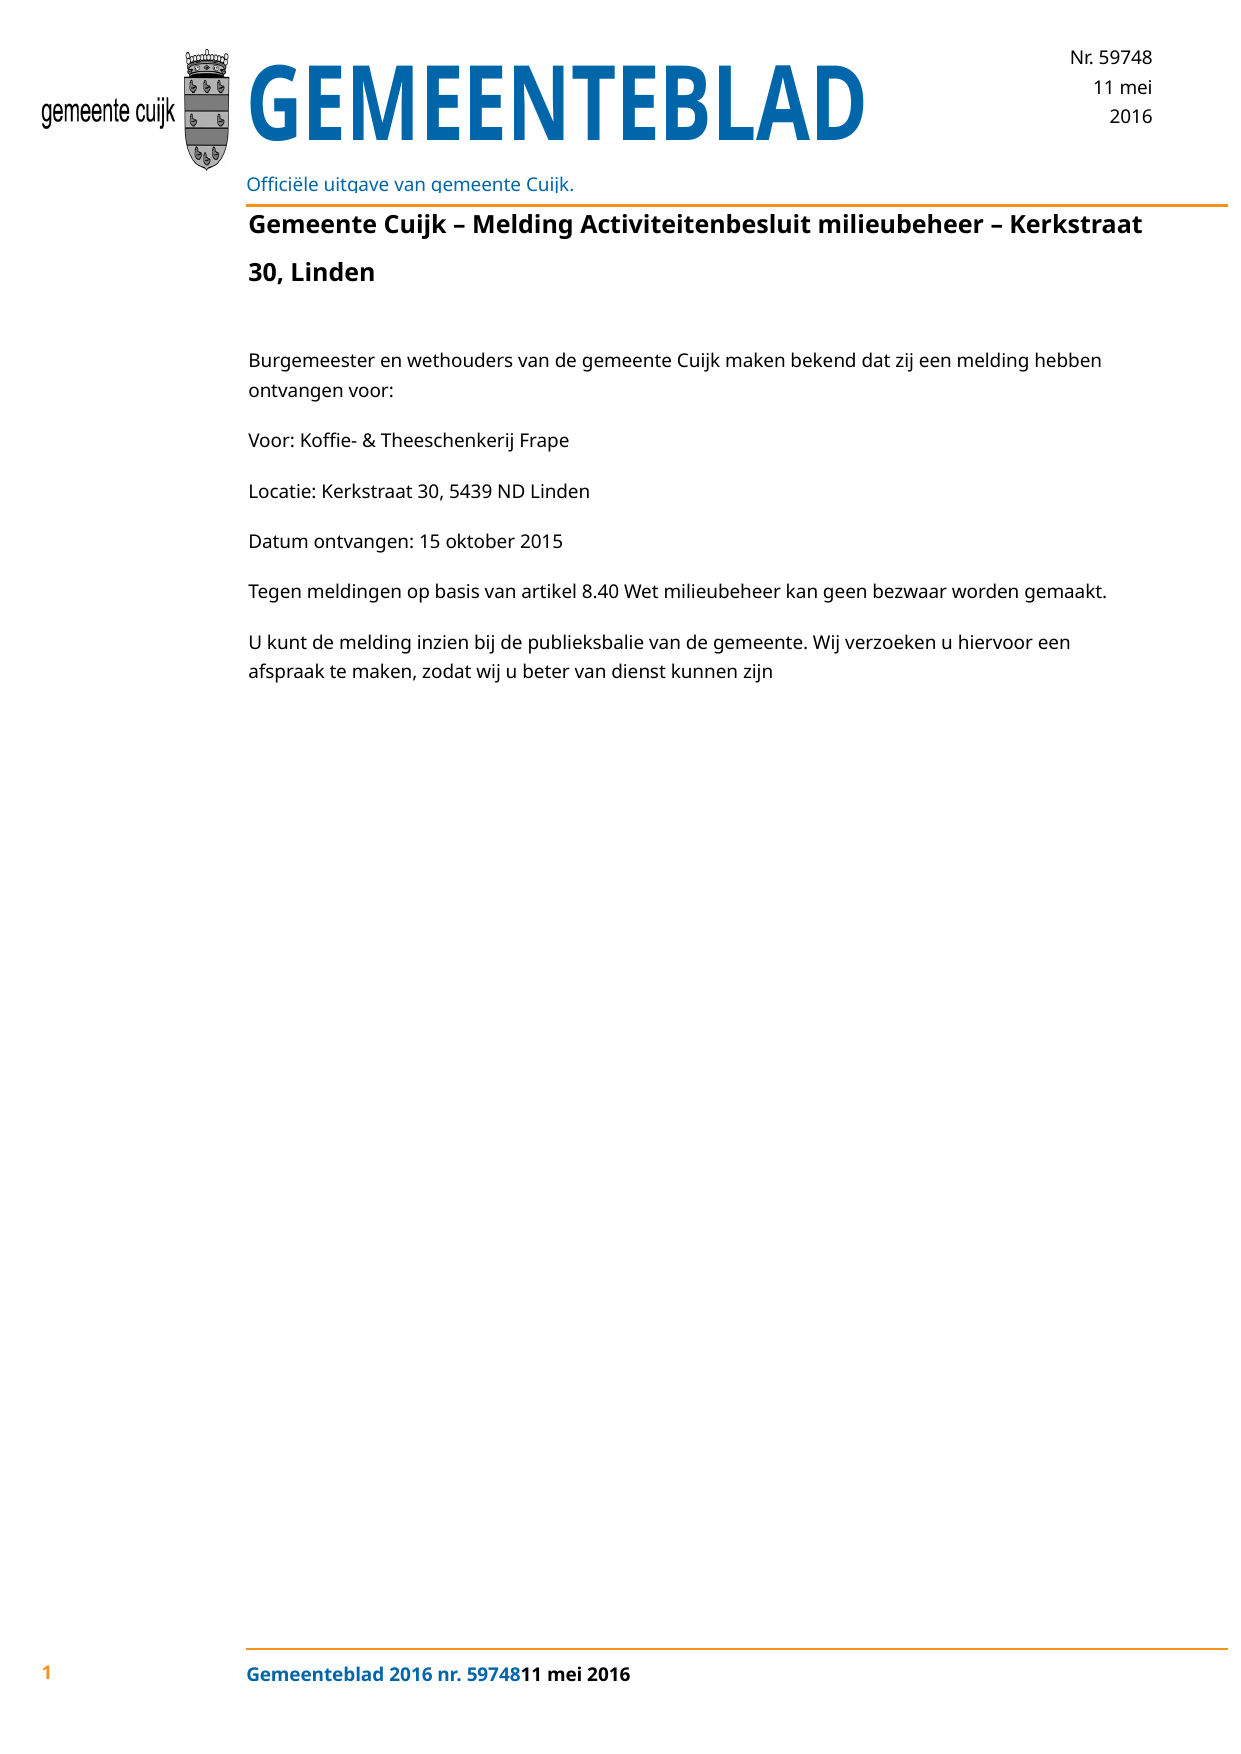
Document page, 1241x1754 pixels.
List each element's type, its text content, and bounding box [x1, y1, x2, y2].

picture [41, 47, 231, 172]
text Datum ontvangen: 15 oktober 2015 [248, 528, 1152, 554]
text Tegen meldingen op basis van artikel 8.40 Wet milieubeheer kan geen bezwaar worden gemaakt. [248, 579, 1152, 604]
text Burgemeester en wethouders van de gemeente Cuijk maken bekend dat zij een melding hebben ontvangen voor: [248, 347, 1152, 403]
text Voor: Koffie- & Theeschenkerij Frape [248, 427, 1152, 453]
text U kunt de melding inzien bij de publieksbalie van de gemeente. Wij verzoeken u hiervoor een afspraak te maken, zodat wij u beter van dienst kunnen zijn [248, 629, 1152, 684]
text Locatie: Kerkstraat 30, 5439 ND Linden [248, 478, 1152, 504]
text Gemeente Cuijk – Melding Activiteitenbesluit milieubeheer – Kerkstraat 30, Linden [248, 207, 1152, 288]
